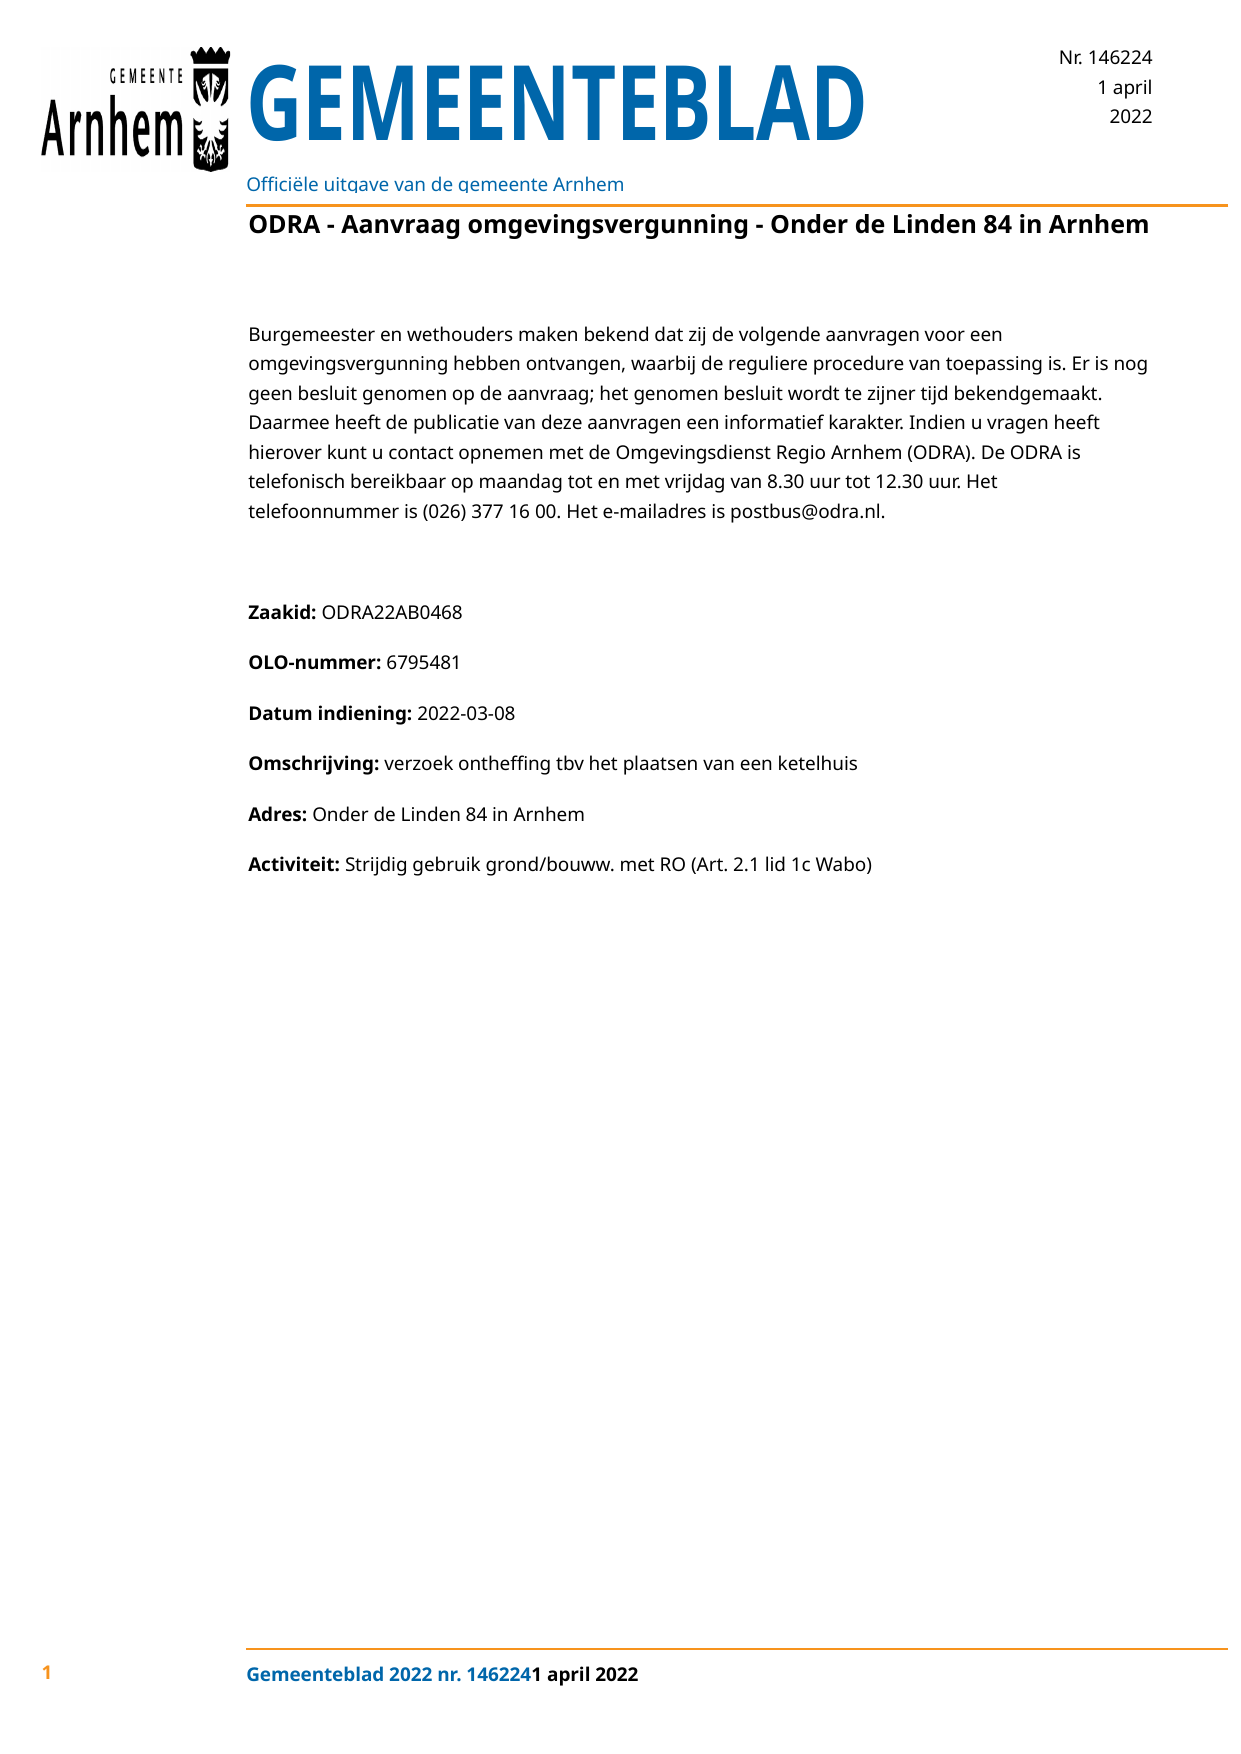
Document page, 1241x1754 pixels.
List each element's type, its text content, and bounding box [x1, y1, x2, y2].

text Burgemeester en wethouders maken bekend dat zij de volgende aanvragen voor een omgevingsvergunning hebben ontvangen, waarbij de reguliere procedure van toepassing is. Er is nog geen besluit genomen op de aanvraag; het genomen besluit wordt te zijner tijd bekendgemaakt. Daarmee heeft de publicatie van deze aanvragen een informatief karakter. Indien u vragen heeft hierover kunt u contact opnemen met de Omgevingsdienst Regio Arnhem (ODRA). De ODRA is telefonisch bereikbaar op maandag tot en met vrijdag van 8.30 uur tot 12.30 uur. Het telefoonnummer is (026) 377 16 00. Het e-mailadres is postbus@odra.nl. [248, 321, 1152, 524]
text ODRA - Aanvraag omgevingsvergunning - Onder de Linden 84 in Arnhem [248, 207, 1152, 241]
text Activiteit: Strijdig gebruik grond/bouww. met RO (Art. 2.1 lid 1c Wabo) [248, 851, 1152, 877]
picture [41, 47, 231, 172]
text Omschrijving: verzoek ontheffing tbv het plaatsen van een ketelhuis [248, 750, 1152, 776]
text Adres: Onder de Linden 84 in Arnhem [248, 801, 1152, 826]
text Datum indiening: 2022-03-08 [248, 700, 1152, 726]
text Zaakid: ODRA22AB0468 [248, 599, 1152, 625]
text OLO-nummer: 6795481 [248, 649, 1152, 675]
